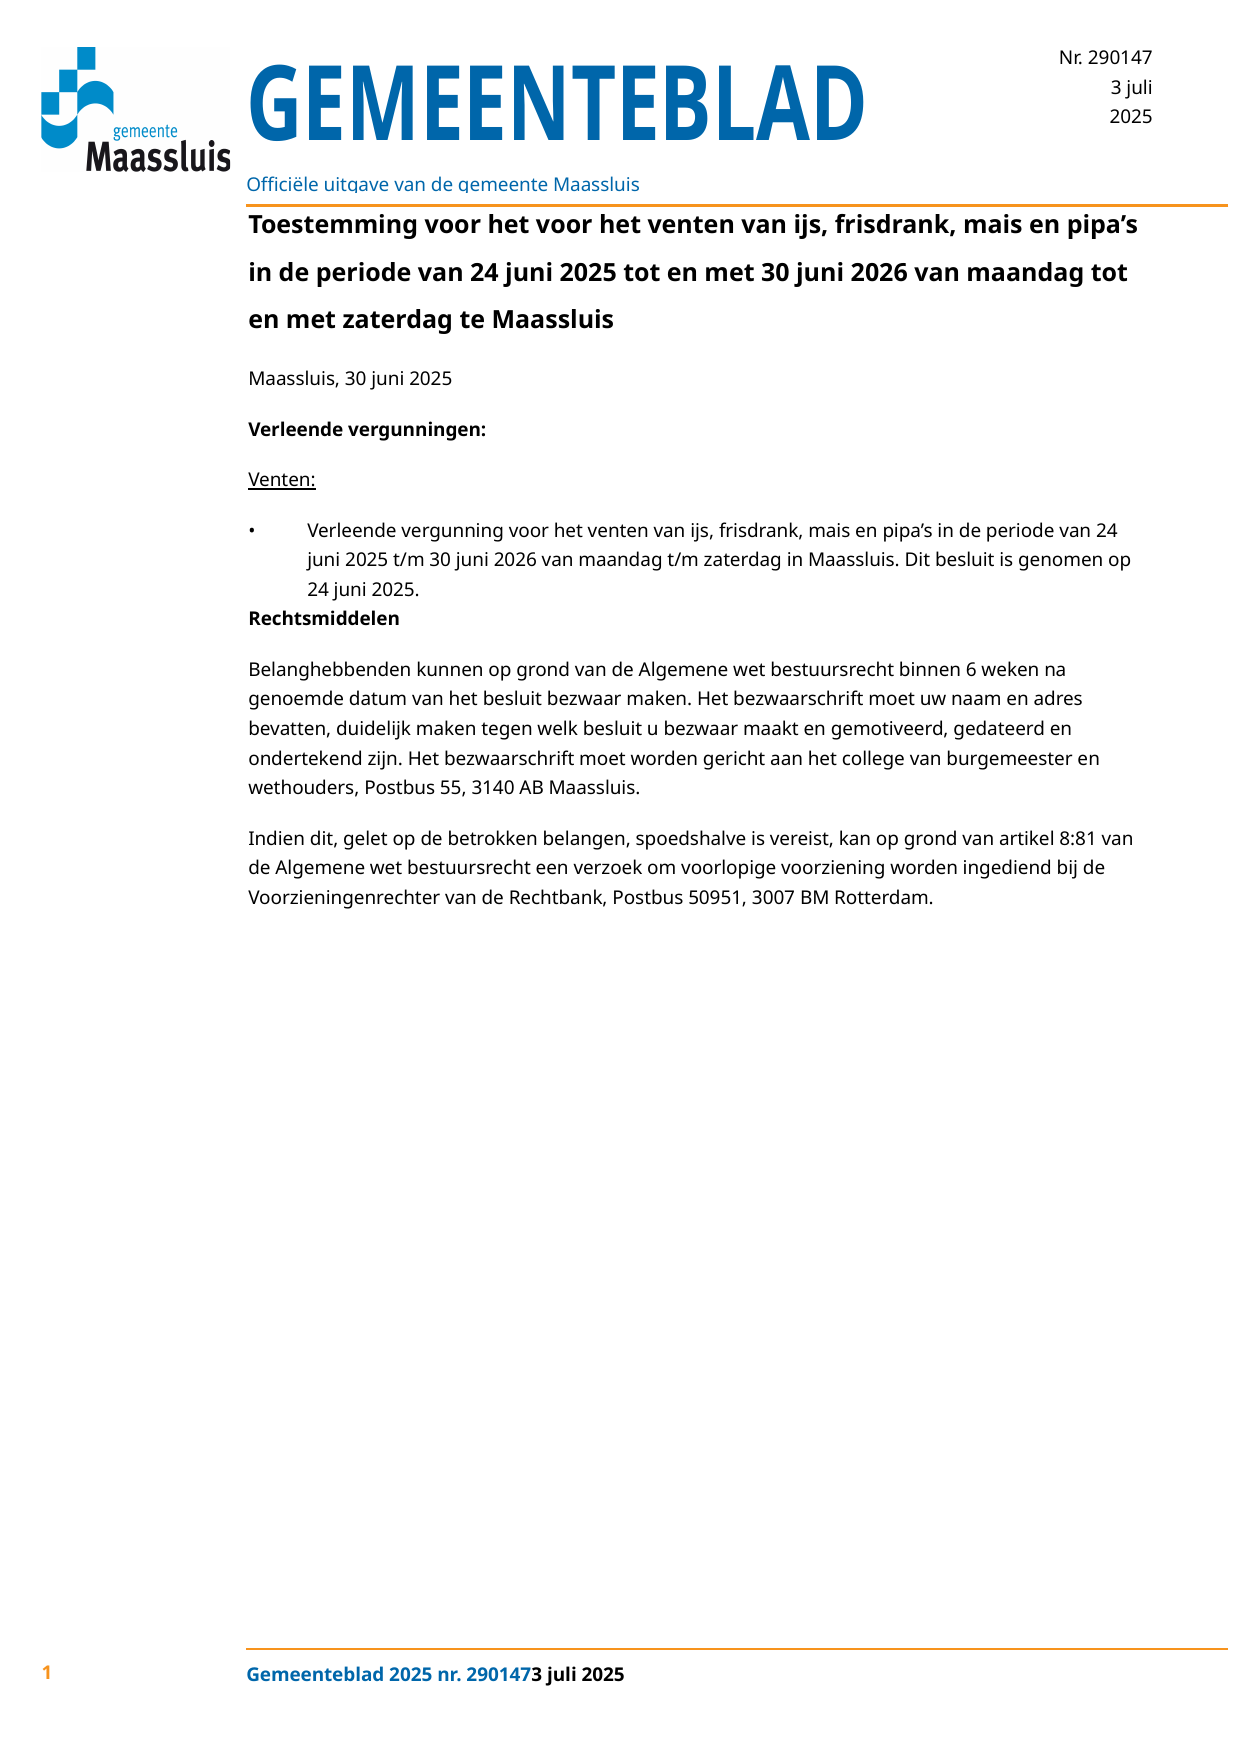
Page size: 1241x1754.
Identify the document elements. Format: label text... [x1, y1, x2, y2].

text Maassluis, 30 juni 2025 [248, 366, 1152, 391]
text Belanghebbenden kunnen op grond van de Algemene wet bestuursrecht binnen 6 weken na genoemde datum van het besluit bezwaar maken. Het bezwaarschrift moet uw naam en adres bevatten, duidelijk maken tegen welk besluit u bezwaar maakt en gemotiveerd, gedateerd en ondertekend zijn. Het bezwaarschrift moet worden gericht aan het college van burgemeester en wethouders, Postbus 55, 3140 AB Maassluis. [248, 656, 1152, 800]
picture [41, 47, 77, 92]
text Venten: [248, 466, 1152, 492]
list Verleende vergunning voor het venten van ijs, frisdrank, mais en pipa’s in de periode van 24 juni 2025 t/m 30 juni 2026 van maandag t/m zaterdag in Maassluis. Dit besluit is genomen op 24 juni 2025. [248, 517, 1152, 602]
text Toestemming voor het voor het venten van ijs, frisdrank, mais en pipa’s in de periode van 24 juni 2025 tot en met 30 juni 2026 van maandag tot en met zaterdag te Maassluis [248, 207, 1152, 336]
text Indien dit, gelet op de betrokken belangen, spoedshalve is vereist, kan op grond van artikel 8:81 van de Algemene wet bestuursrecht een verzoek om voorlopige voorziening worden ingediend bij de Voorzieningenrechter van de Rechtbank, Postbus 50951, 3007 BM Rotterdam. [248, 825, 1152, 909]
picture [41, 47, 231, 172]
text Rechtsmiddelen [248, 606, 1152, 631]
text Verleende vergunningen: [248, 416, 1152, 442]
